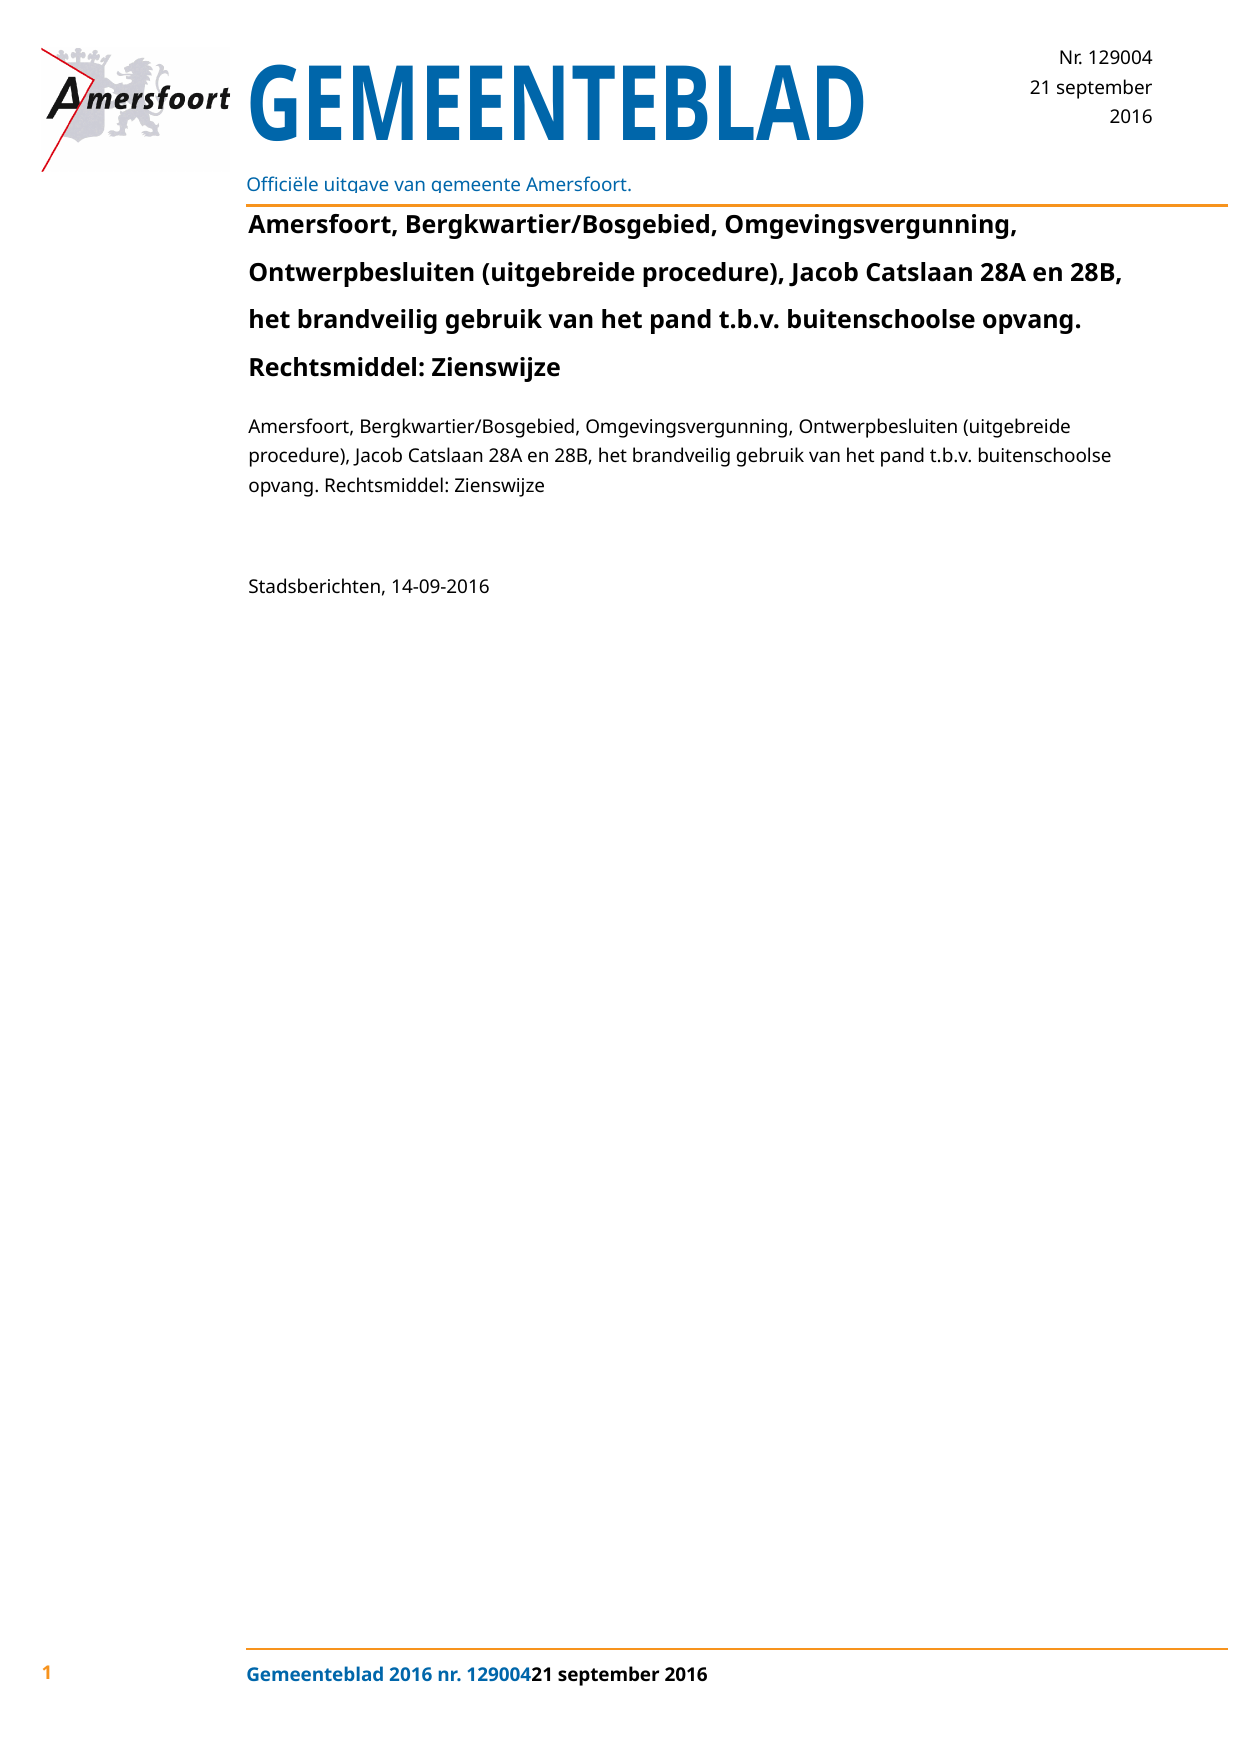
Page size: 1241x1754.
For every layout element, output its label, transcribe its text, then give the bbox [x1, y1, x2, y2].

text Stadsberichten, 14-09-2016 [248, 573, 1152, 599]
picture [41, 47, 231, 172]
text Amersfoort, Bergkwartier/Bosgebied, Omgevingsvergunning, Ontwerpbesluiten (uitgebreide procedure), Jacob Catslaan 28A en 28B, het brandveilig gebruik van het pand t.b.v. buitenschoolse opvang. Rechtsmiddel: Zienswijze [248, 413, 1152, 498]
text Amersfoort, Bergkwartier/Bosgebied, Omgevingsvergunning, Ontwerpbesluiten (uitgebreide procedure), Jacob Catslaan 28A en 28B, het brandveilig gebruik van het pand t.b.v. buitenschoolse opvang. Rechtsmiddel: Zienswijze [248, 207, 1152, 384]
